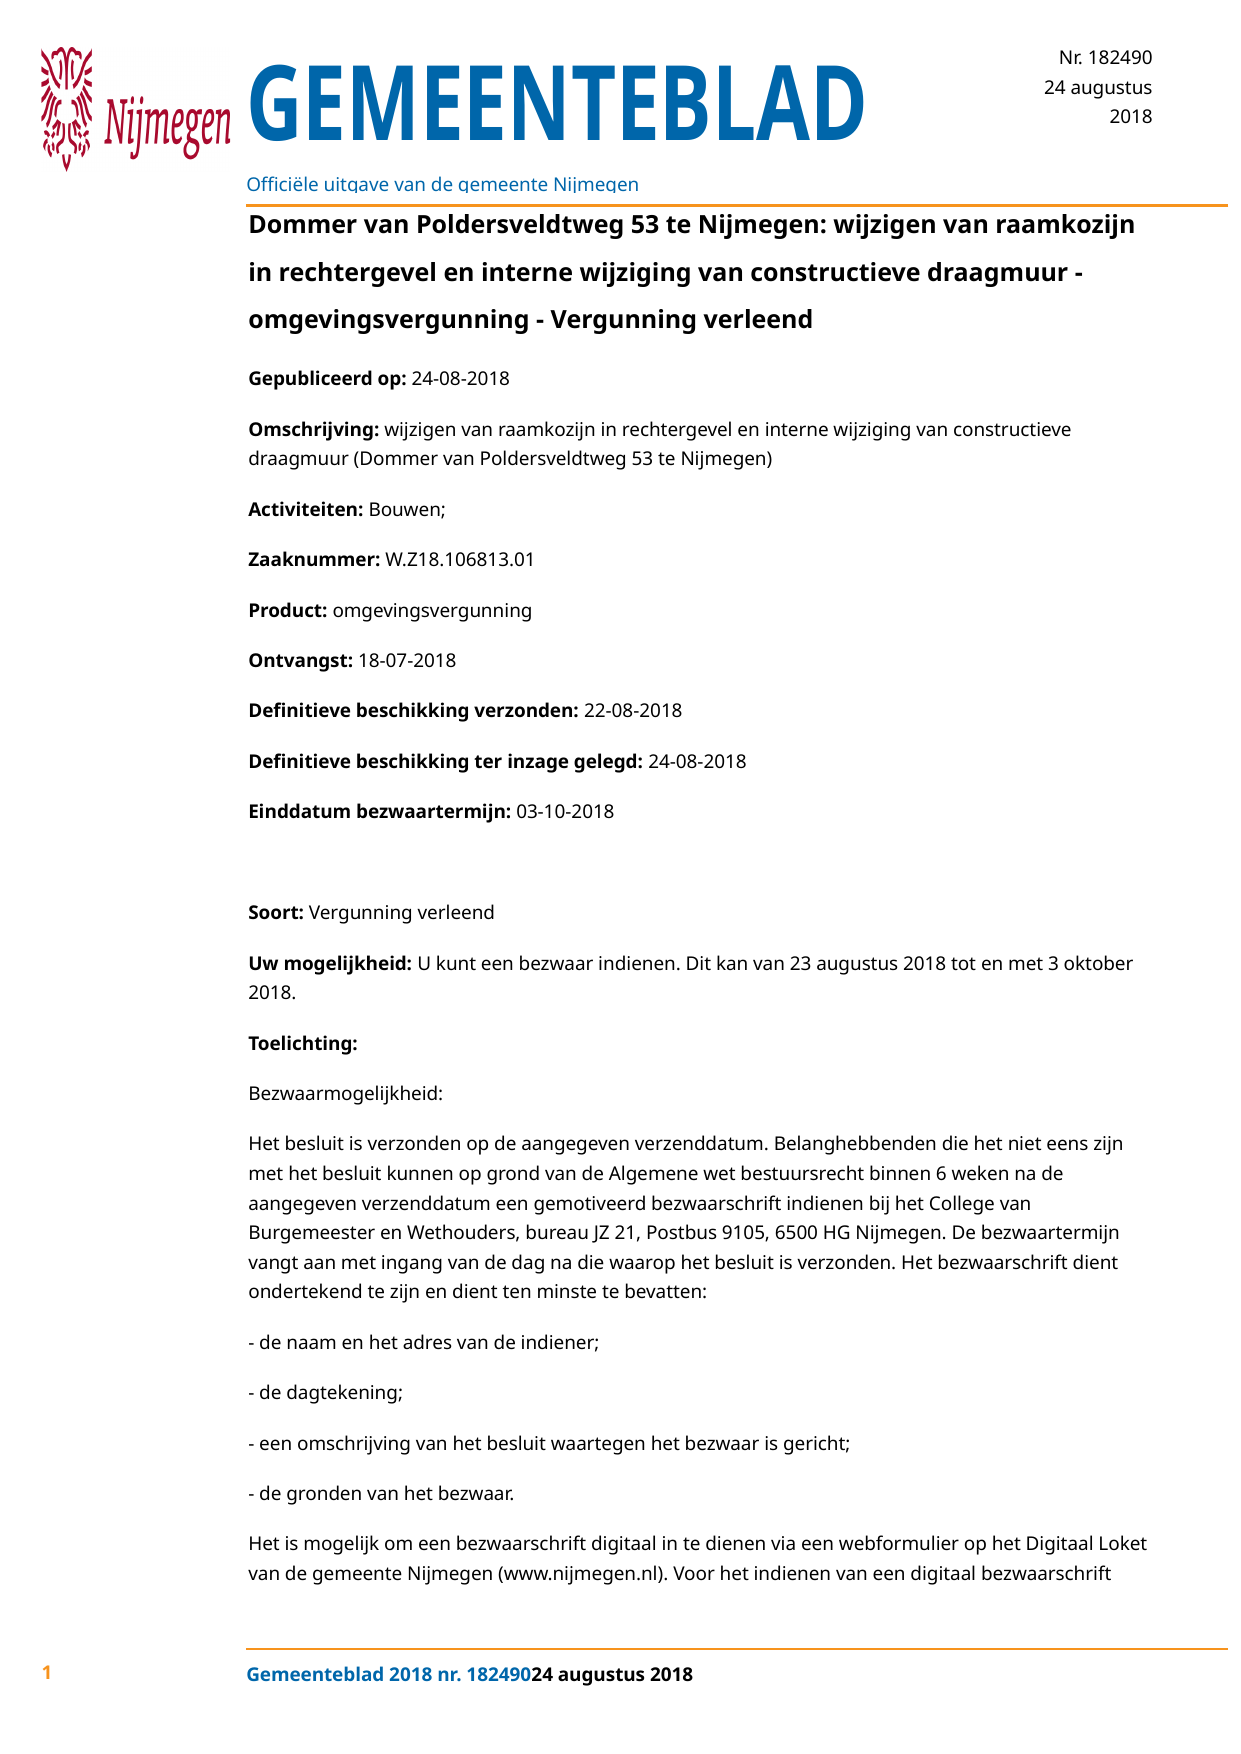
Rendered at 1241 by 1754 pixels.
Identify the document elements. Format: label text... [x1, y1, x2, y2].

text Activiteiten: Bouwen; [248, 496, 1152, 522]
picture [41, 47, 231, 172]
text Bezwaarmogelijkheid: [248, 1080, 1152, 1106]
text Definitieve beschikking ter inzage gelegd: 24-08-2018 [248, 748, 1152, 774]
text - de gronden van het bezwaar. [248, 1480, 1152, 1506]
text Definitieve beschikking verzonden: 22-08-2018 [248, 698, 1152, 723]
text - een omschrijving van het besluit waartegen het bezwaar is gericht; [248, 1430, 1152, 1455]
text - de naam en het adres van de indiener; [248, 1329, 1152, 1354]
text Toelichting: [248, 1030, 1152, 1055]
text Product: omgevingsvergunning [248, 597, 1152, 622]
text Ontvangst: 18-07-2018 [248, 647, 1152, 673]
text Soort: Vergunning verleend [248, 899, 1152, 925]
text - de dagtekening; [248, 1379, 1152, 1405]
text Het besluit is verzonden op de aangegeven verzenddatum. Belanghebbenden die het niet eens zijn met het besluit kunnen op grond van de Algemene wet bestuursrecht binnen 6 weken na de aangegeven verzenddatum een gemotiveerd bezwaarschrift indienen bij het College van Burgemeester en Wethouders, bureau JZ 21, Postbus 9105, 6500 HG Nijmegen. De bezwaartermijn vangt aan met ingang van de dag na die waarop het besluit is verzonden. Het bezwaarschrift dient ondertekend te zijn en dient ten minste te bevatten: [248, 1131, 1152, 1304]
text Dommer van Poldersveldtweg 53 te Nijmegen: wijzigen van raamkozijn in rechtergevel en interne wijziging van constructieve draagmuur - omgevingsvergunning - Vergunning verleend [248, 207, 1152, 336]
text Einddatum bezwaartermijn: 03-10-2018 [248, 798, 1152, 824]
text Omschrijving: wijzigen van raamkozijn in rechtergevel en interne wijziging van constructieve draagmuur (Dommer van Poldersveldtweg 53 te Nijmegen) [248, 416, 1152, 471]
text Gepubliceerd op: 24-08-2018 [248, 366, 1152, 391]
text Uw mogelijkheid: U kunt een bezwaar indienen. Dit kan van 23 augustus 2018 tot en met 3 oktober 2018. [248, 950, 1152, 1005]
text Het is mogelijk om een bezwaarschrift digitaal in te dienen via een webformulier op het Digitaal Loket van de gemeente Nijmegen (www.nijmegen.nl). Voor het indienen van een digitaal bezwaarschrift [248, 1531, 1152, 1586]
text Zaaknummer: W.Z18.106813.01 [248, 546, 1152, 572]
